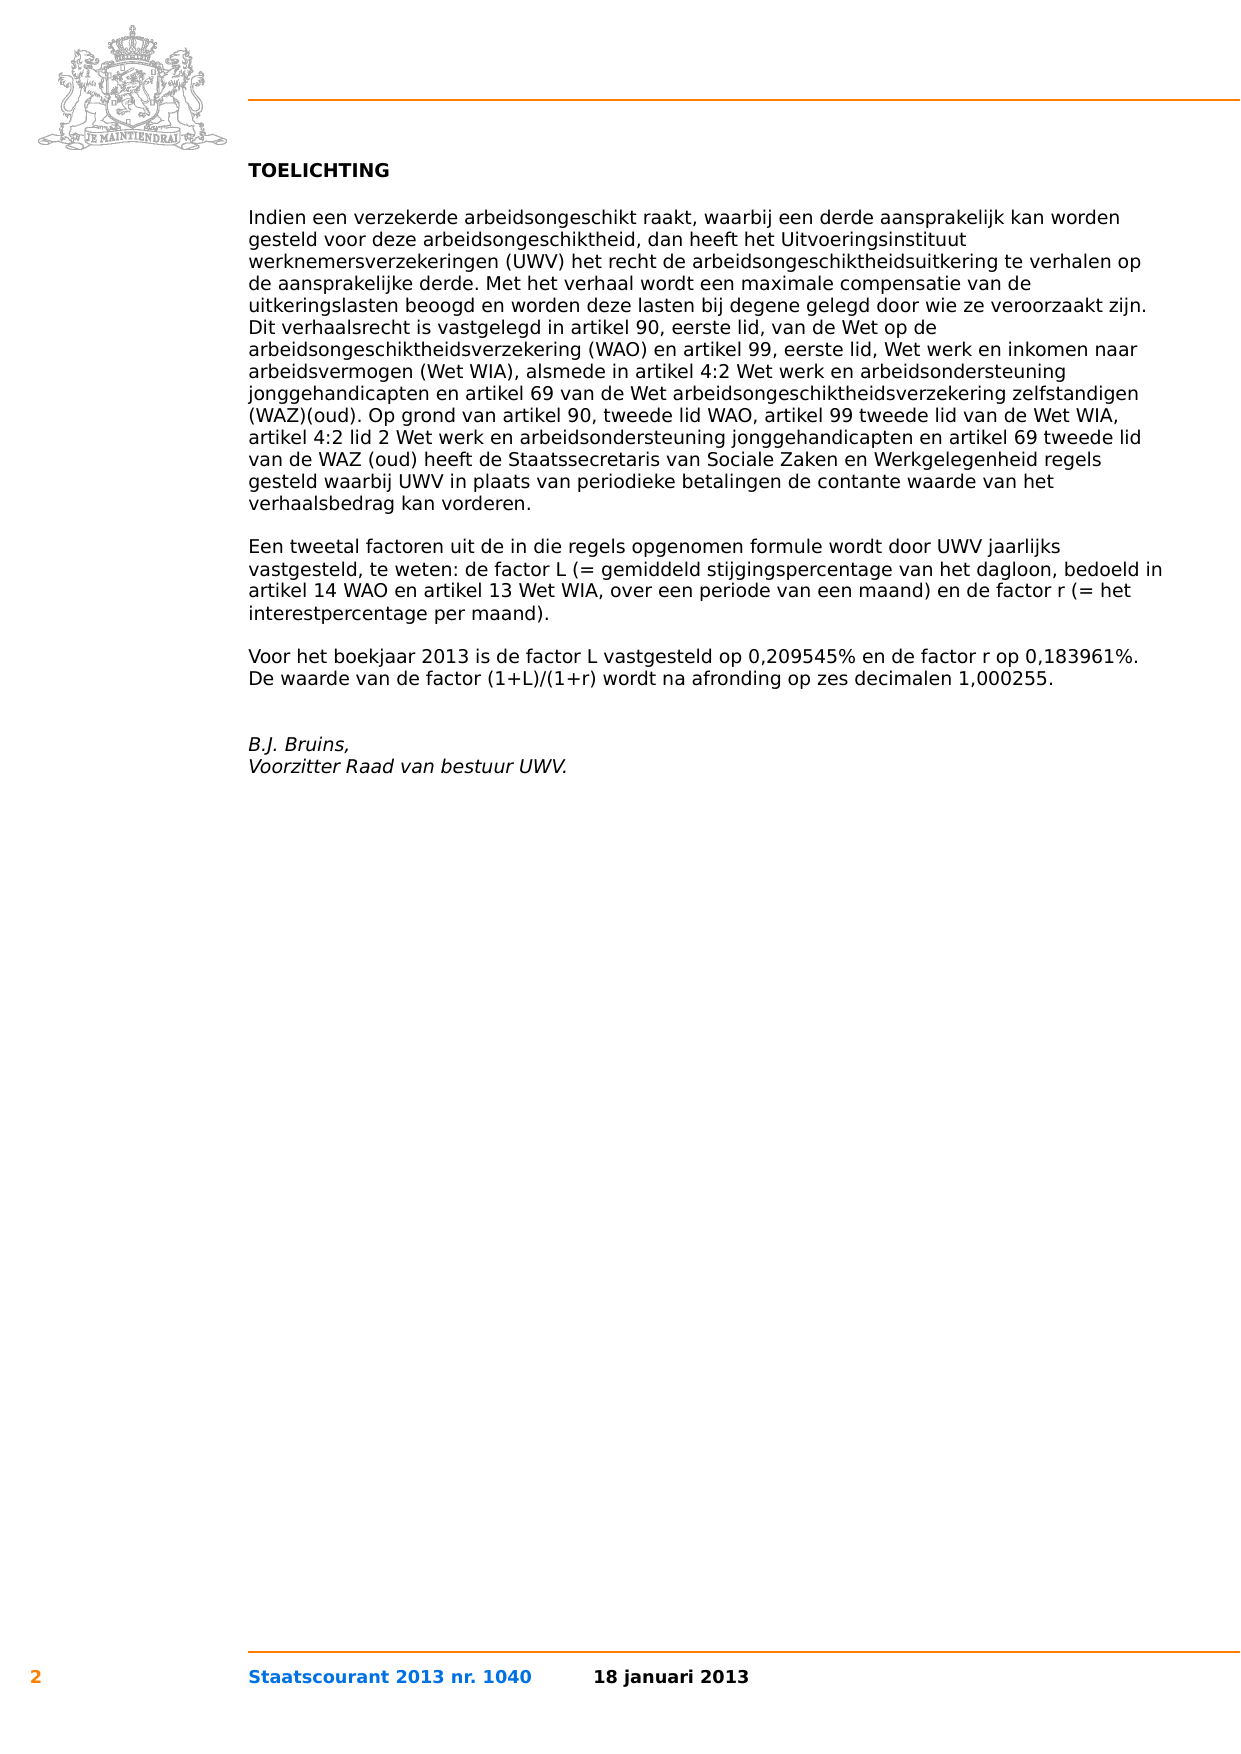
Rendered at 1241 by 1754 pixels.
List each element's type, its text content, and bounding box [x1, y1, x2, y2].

subtitle TOELICHTING [248, 160, 1163, 182]
text B.J. Bruins, Voorzitter Raad van bestuur UWV. [248, 712, 1163, 778]
picture [38, 25, 227, 150]
text Een tweetal factoren uit de in die regels opgenomen formule wordt door UWV jaarlijks vastgesteld, te weten: de factor L (= gemiddeld stijgingspercentage van het dagloon, bedoeld in artikel 14 WAO en artikel 13 Wet WIA, over een periode van een maand) en de factor r (= het interestpercentage per maand). [248, 536, 1163, 624]
text Indien een verzekerde arbeidsongeschikt raakt, waarbij een derde aansprakelijk kan worden gesteld voor deze arbeidsongeschiktheid, dan heeft het Uitvoeringsinstituut werknemersverzekeringen (UWV) het recht de arbeidsongeschiktheidsuitkering te verhalen op de aansprakelijke derde. Met het verhaal wordt een maximale compensatie van de uitkeringslasten beoogd en worden deze lasten bij degene gelegd door wie ze veroorzaakt zijn. Dit verhaalsrecht is vastgelegd in artikel 90, eerste lid, van de Wet op de arbeidsongeschiktheidsverzekering (WAO) en artikel 99, eerste lid, Wet werk en inkomen naar arbeidsvermogen (Wet WIA), alsmede in artikel 4:2 Wet werk en arbeidsondersteuning jonggehandicapten en artikel 69 van de Wet arbeidsongeschiktheidsverzekering zelfstandigen (WAZ)(oud). Op grond van artikel 90, tweede lid WAO, artikel 99 tweede lid van de Wet WIA, artikel 4:2 lid 2 Wet werk en arbeidsondersteuning jonggehandicapten en artikel 69 tweede lid van de WAZ (oud) heeft de Staatssecretaris van Sociale Zaken en Werkgelegenheid regels gesteld waarbij UWV in plaats van periodieke betalingen de contante waarde van het verhaalsbedrag kan vorderen. [248, 207, 1163, 514]
text Voor het boekjaar 2013 is de factor L vastgesteld op 0,209545% en de factor r op 0,183961%. De waarde van de factor (1+L)/(1+r) wordt na afronding op zes decimalen 1,000255. [248, 646, 1163, 690]
